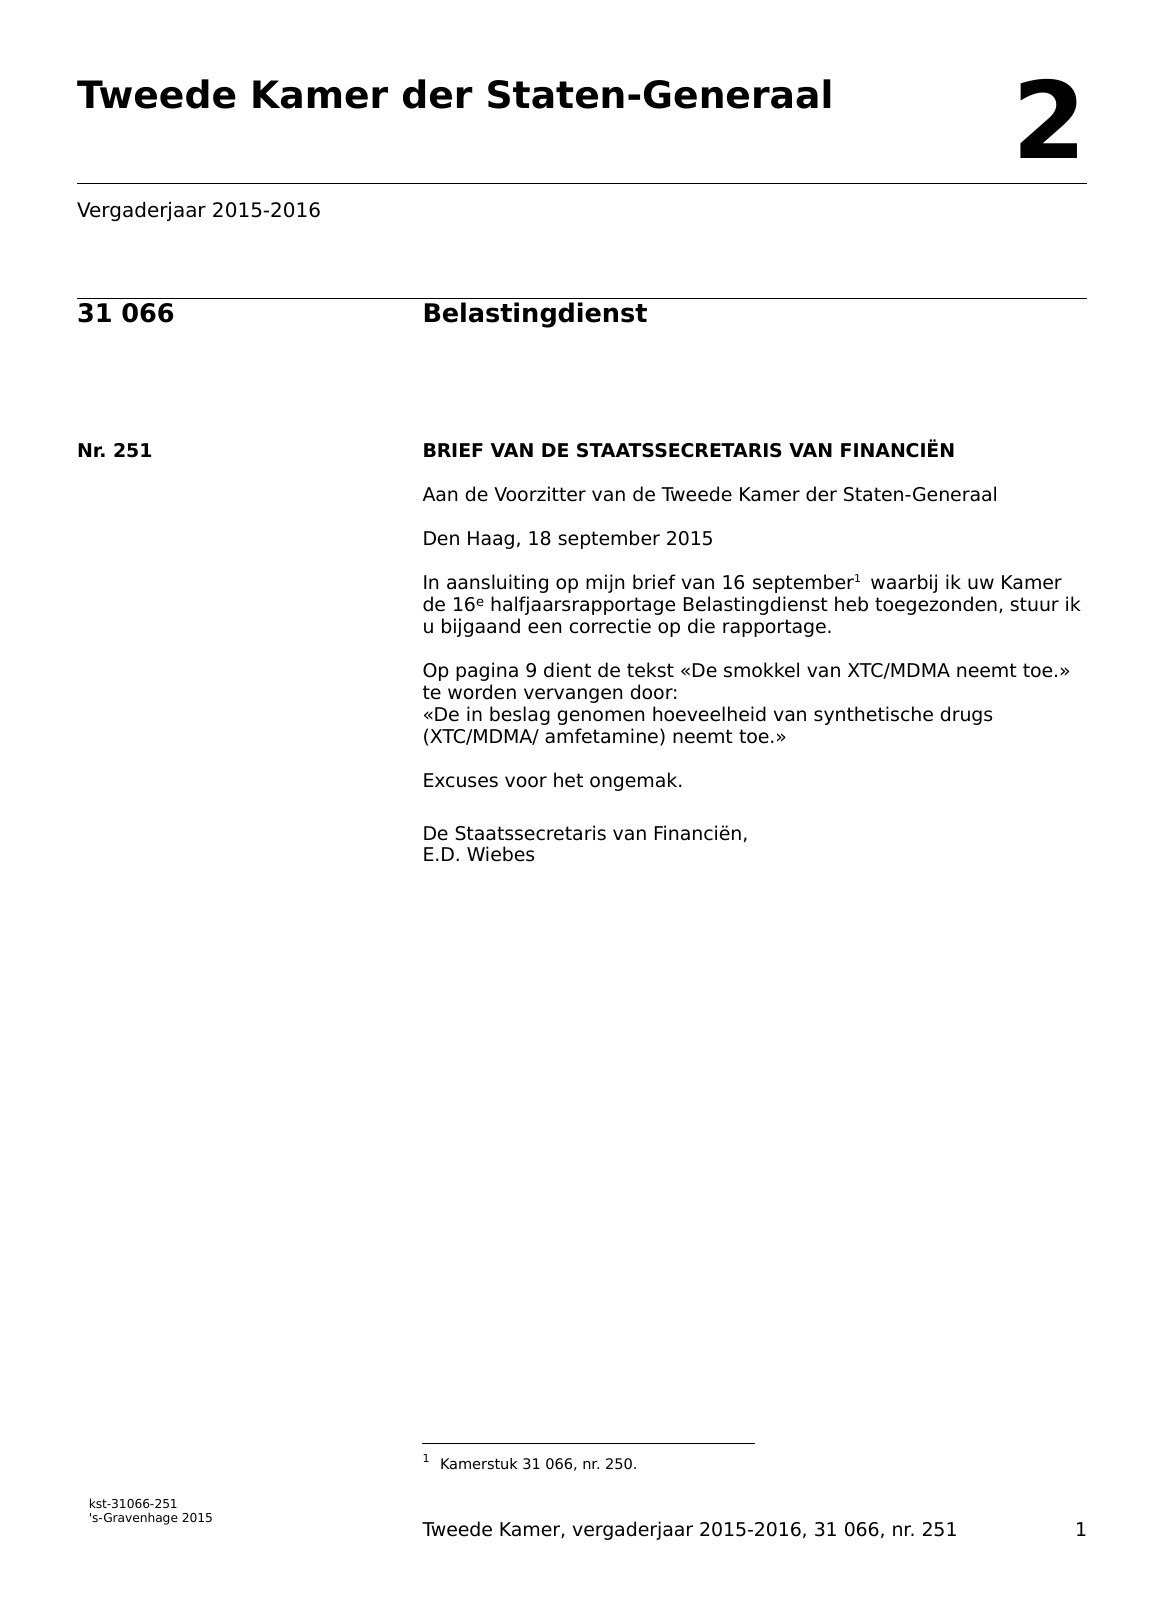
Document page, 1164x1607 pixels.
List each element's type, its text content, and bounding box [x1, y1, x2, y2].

text De Staatssecretaris van Financiën, E.D. Wiebes [422, 822, 1087, 866]
text 's-Gravenhage 2015 [88, 1511, 323, 1525]
text Excuses voor het ongemak. [422, 770, 1087, 792]
text Den Haag, 18 september 2015 [422, 528, 1087, 550]
text te worden vervangen door: [422, 682, 1087, 704]
text Op pagina 9 dient de tekst «De smokkel van XTC/MDMA neemt toe.» [422, 660, 1087, 682]
text Kamerstuk 31 066, nr. 250. [422, 1452, 1087, 1474]
text kst-31066-251 [88, 1497, 323, 1511]
subtitle 31 066 Belastingdienst [77, 299, 1087, 329]
text «De in beslag genomen hoeveelheid van synthetische drugs (XTC/MDMA/ amfetamine) neemt toe.» [422, 704, 1087, 748]
text Aan de Voorzitter van de Tweede Kamer der Staten-Generaal [422, 484, 1087, 506]
table_cell Vergaderjaar 2015-2016 [77, 184, 1087, 298]
table_header 2 [886, 59, 1087, 183]
subtitle Nr. 251 BRIEF VAN DE STAATSSECRETARIS VAN FINANCIËN [77, 440, 1087, 462]
table_header Tweede Kamer der Staten-Generaal [77, 59, 886, 183]
text In aansluiting op mijn brief van 16 september waarbij ik uw Kamer de 16e halfjaarsrapportage Belastingdienst heb toegezonden, stuur ik u bijgaand een correctie op die rapportage. [422, 572, 1087, 638]
